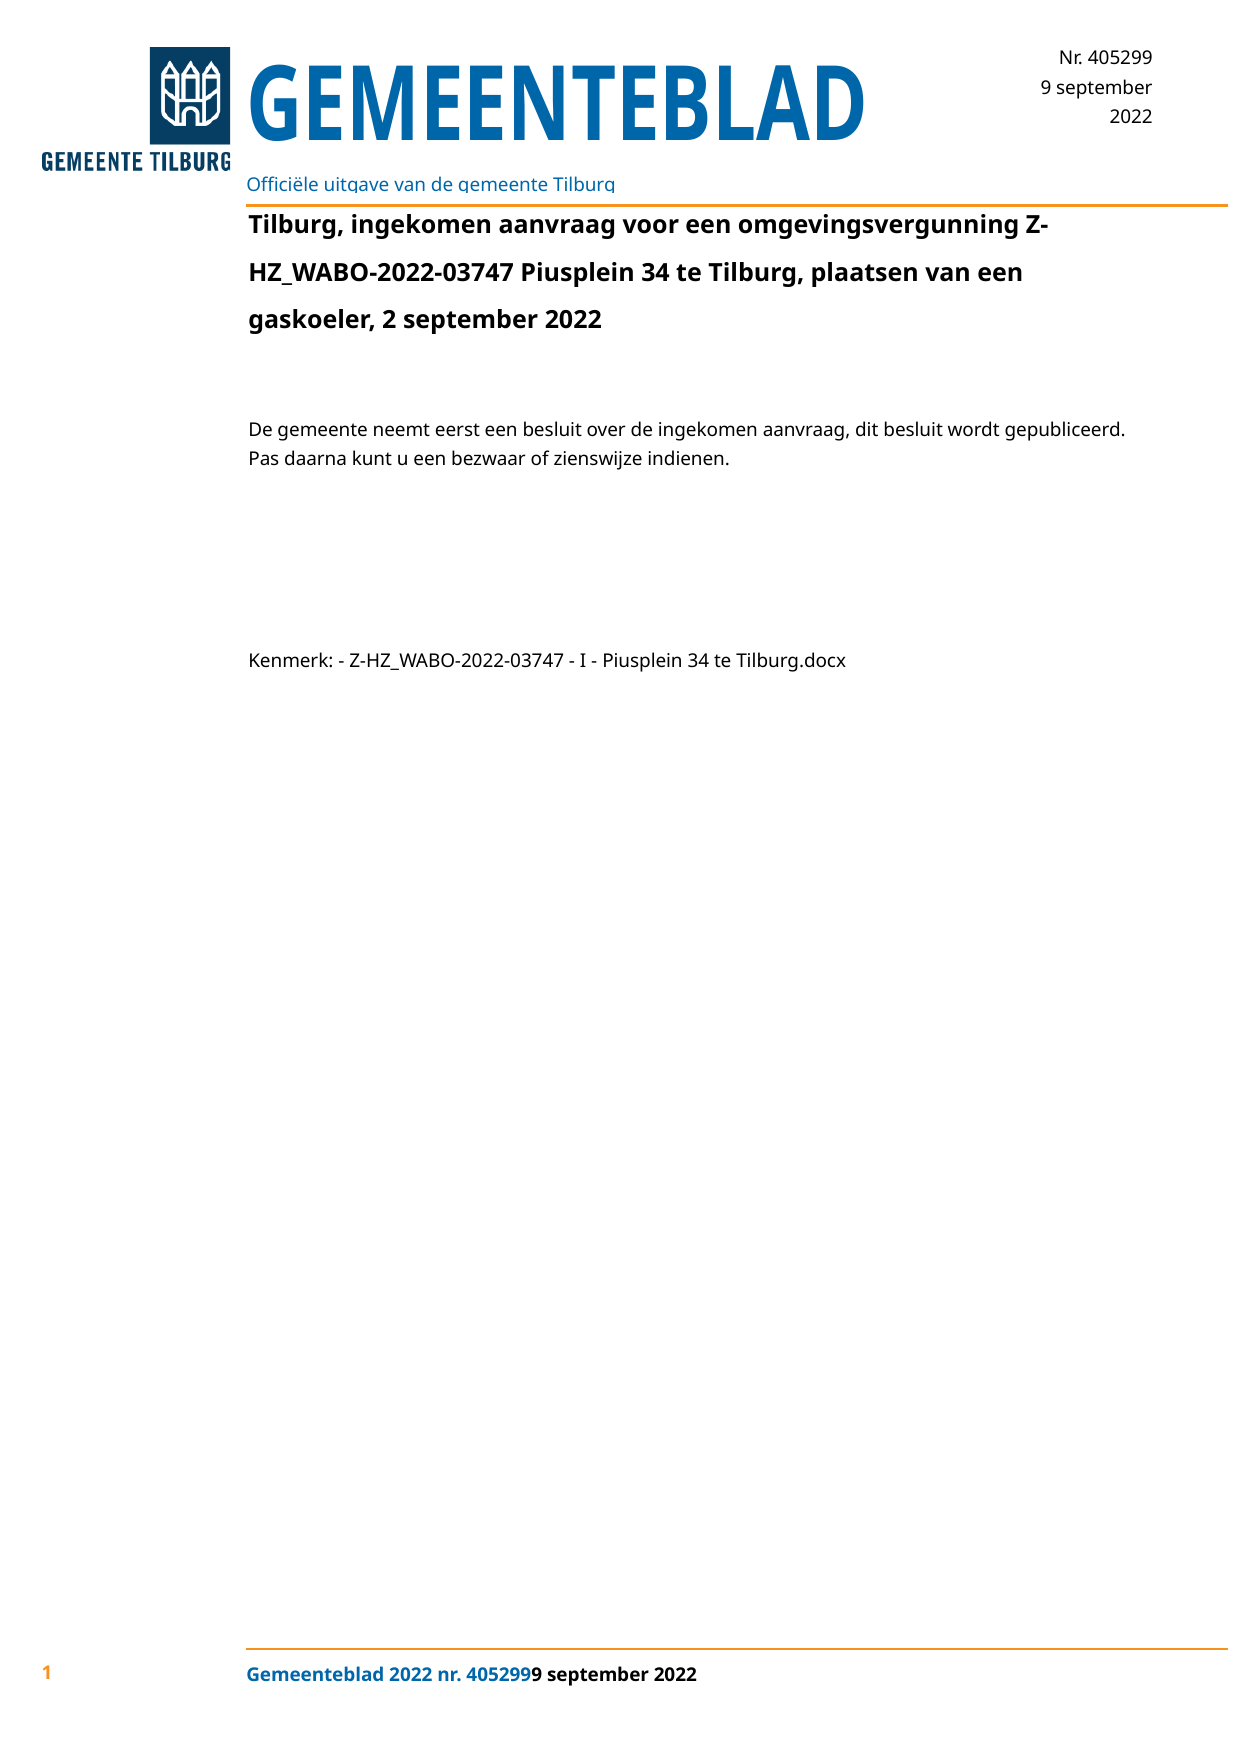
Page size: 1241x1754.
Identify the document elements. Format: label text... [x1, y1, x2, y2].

picture [41, 47, 231, 172]
text Kenmerk: - Z-HZ_WABO-2022-03747 - I - Piusplein 34 te Tilburg.docx [248, 647, 1152, 673]
text Tilburg, ingekomen aanvraag voor een omgevingsvergunning Z-HZ_WABO-2022-03747 Piusplein 34 te Tilburg, plaatsen van een gaskoeler, 2 september 2022 [248, 207, 1152, 336]
text De gemeente neemt eerst een besluit over de ingekomen aanvraag, dit besluit wordt gepubliceerd. Pas daarna kunt u een bezwaar of zienswijze indienen. [248, 416, 1152, 471]
